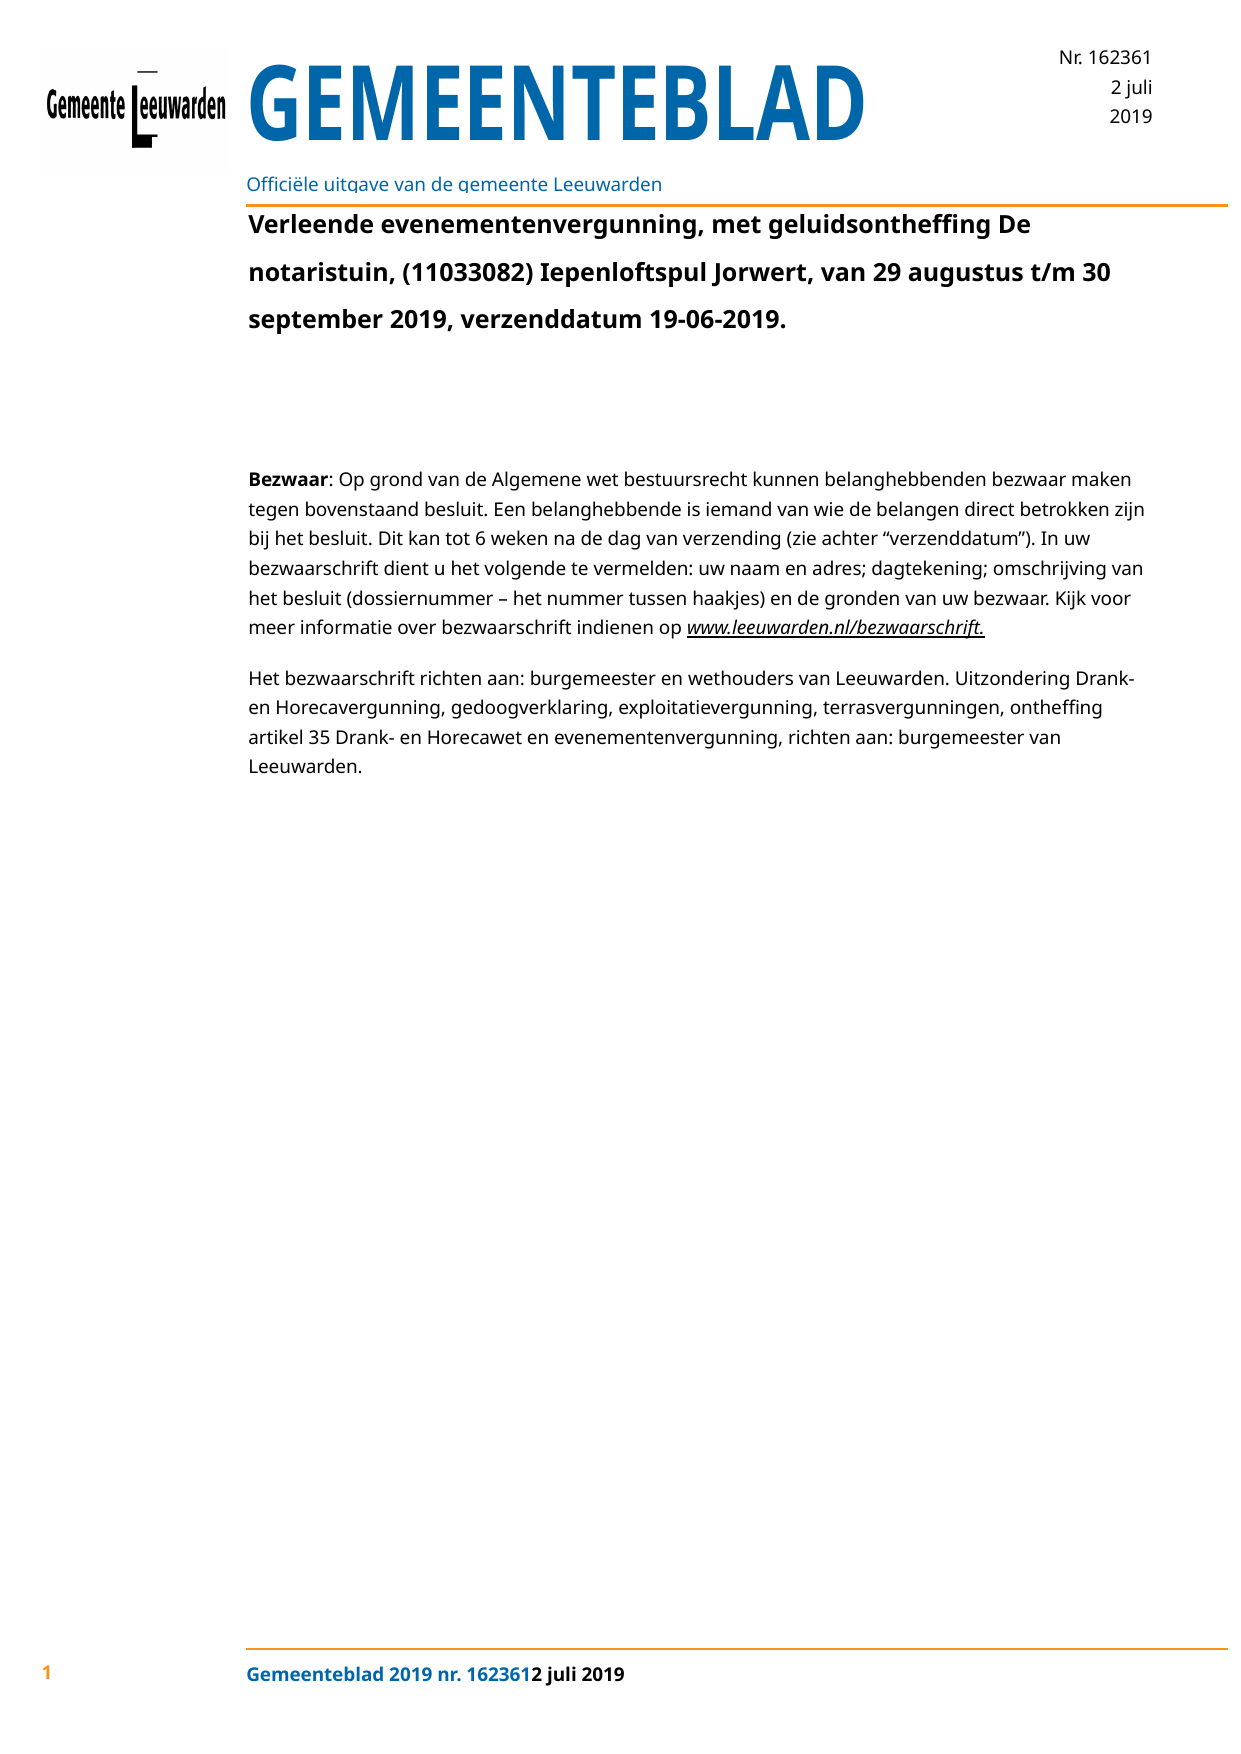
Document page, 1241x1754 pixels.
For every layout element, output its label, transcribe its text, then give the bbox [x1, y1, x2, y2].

text Verleende evenementenvergunning, met geluidsontheffing De notaristuin, (11033082) Iepenloftspul Jorwert, van 29 augustus t/m 30 september 2019, verzenddatum 19-06-2019. [248, 207, 1152, 336]
picture [41, 47, 231, 172]
text Bezwaar: Op grond van de Algemene wet bestuursrecht kunnen belanghebbenden bezwaar maken tegen bovenstaand besluit. Een belanghebbende is iemand van wie de belangen direct betrokken zijn bij het besluit. Dit kan tot 6 weken na de dag van verzending (zie achter “verzenddatum”). In uw bezwaarschrift dient u het volgende te vermelden: uw naam en adres; dagtekening; omschrijving van het besluit (dossiernummer – het nummer tussen haakjes) en de gronden van uw bezwaar. Kijk voor meer informatie over bezwaarschrift indienen op www.leeuwarden.nl/bezwaarschrift. [248, 466, 1152, 640]
text Het bezwaarschrift richten aan: burgemeester en wethouders van Leeuwarden. Uitzondering Drank- en Horecavergunning, gedoogverklaring, exploitatievergunning, terrasvergunningen, ontheffing artikel 35 Drank- en Horecawet en evenementenvergunning, richten aan: burgemeester van Leeuwarden. [248, 665, 1152, 779]
